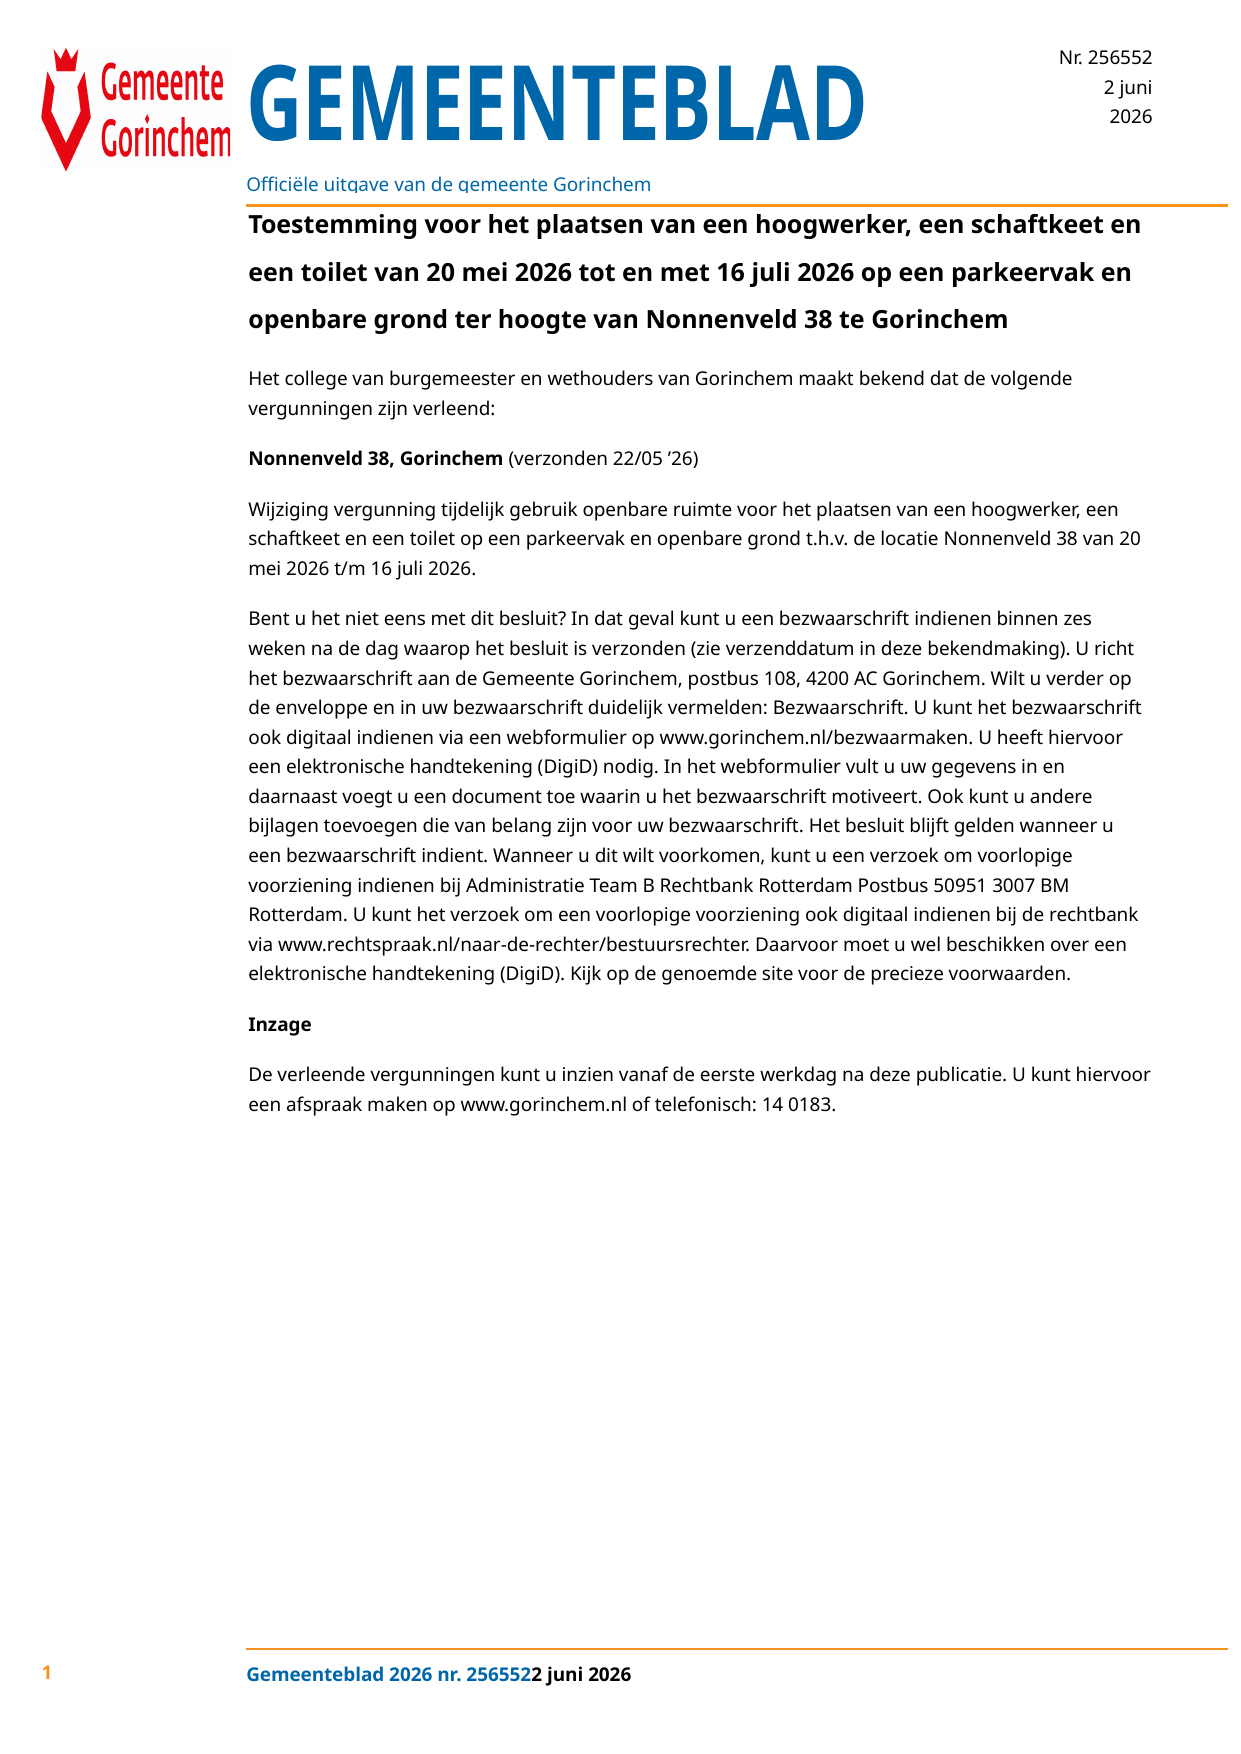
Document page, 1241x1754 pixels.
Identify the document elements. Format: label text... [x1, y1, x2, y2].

text Nonnenveld 38, Gorinchem (verzonden 22/05 ’26) [248, 446, 1152, 471]
text De verleende vergunningen kunt u inzien vanaf de eerste werkdag na deze publicatie. U kunt hiervoor een afspraak maken op www.gorinchem.nl of telefonisch: 14 0183. [248, 1061, 1152, 1117]
text Inzage [248, 1011, 1152, 1037]
text Bent u het niet eens met dit besluit? In dat geval kunt u een bezwaarschrift indienen binnen zes weken na de dag waarop het besluit is verzonden (zie verzenddatum in deze bekendmaking). U richt het bezwaarschrift aan de Gemeente Gorinchem, postbus 108, 4200 AC Gorinchem. Wilt u verder op de enveloppe en in uw bezwaarschrift duidelijk vermelden: Bezwaarschrift. U kunt het bezwaarschrift ook digitaal indienen via een webformulier op www.gorinchem.nl/bezwaarmaken. U heeft hiervoor een elektronische handtekening (DigiD) nodig. In het webformulier vult u uw gegevens in en daarnaast voegt u een document toe waarin u het bezwaarschrift motiveert. Ook kunt u andere bijlagen toevoegen die van belang zijn voor uw bezwaarschrift. Het besluit blijft gelden wanneer u een bezwaarschrift indient. Wanneer u dit wilt voorkomen, kunt u een verzoek om voorlopige voorziening indienen bij Administratie Team B Rechtbank Rotterdam Postbus 50951 3007 BM Rotterdam. U kunt het verzoek om een voorlopige voorziening ook digitaal indienen bij de rechtbank via www.rechtspraak.nl/naar-de-rechter/bestuursrechter. Daarvoor moet u wel beschikken over een elektronische handtekening (DigiD). Kijk op de genoemde site voor de precieze voorwaarden. [248, 606, 1152, 986]
text Het college van burgemeester en wethouders van Gorinchem maakt bekend dat de volgende vergunningen zijn verleend: [248, 366, 1152, 421]
text Toestemming voor het plaatsen van een hoogwerker, een schaftkeet en een toilet van 20 mei 2026 tot en met 16 juli 2026 op een parkeervak en openbare grond ter hoogte van Nonnenveld 38 te Gorinchem [248, 207, 1152, 336]
picture [41, 47, 231, 172]
text Wijziging vergunning tijdelijk gebruik openbare ruimte voor het plaatsen van een hoogwerker, een schaftkeet en een toilet op een parkeervak en openbare grond t.h.v. de locatie Nonnenveld 38 van 20 mei 2026 t/m 16 juli 2026. [248, 496, 1152, 581]
